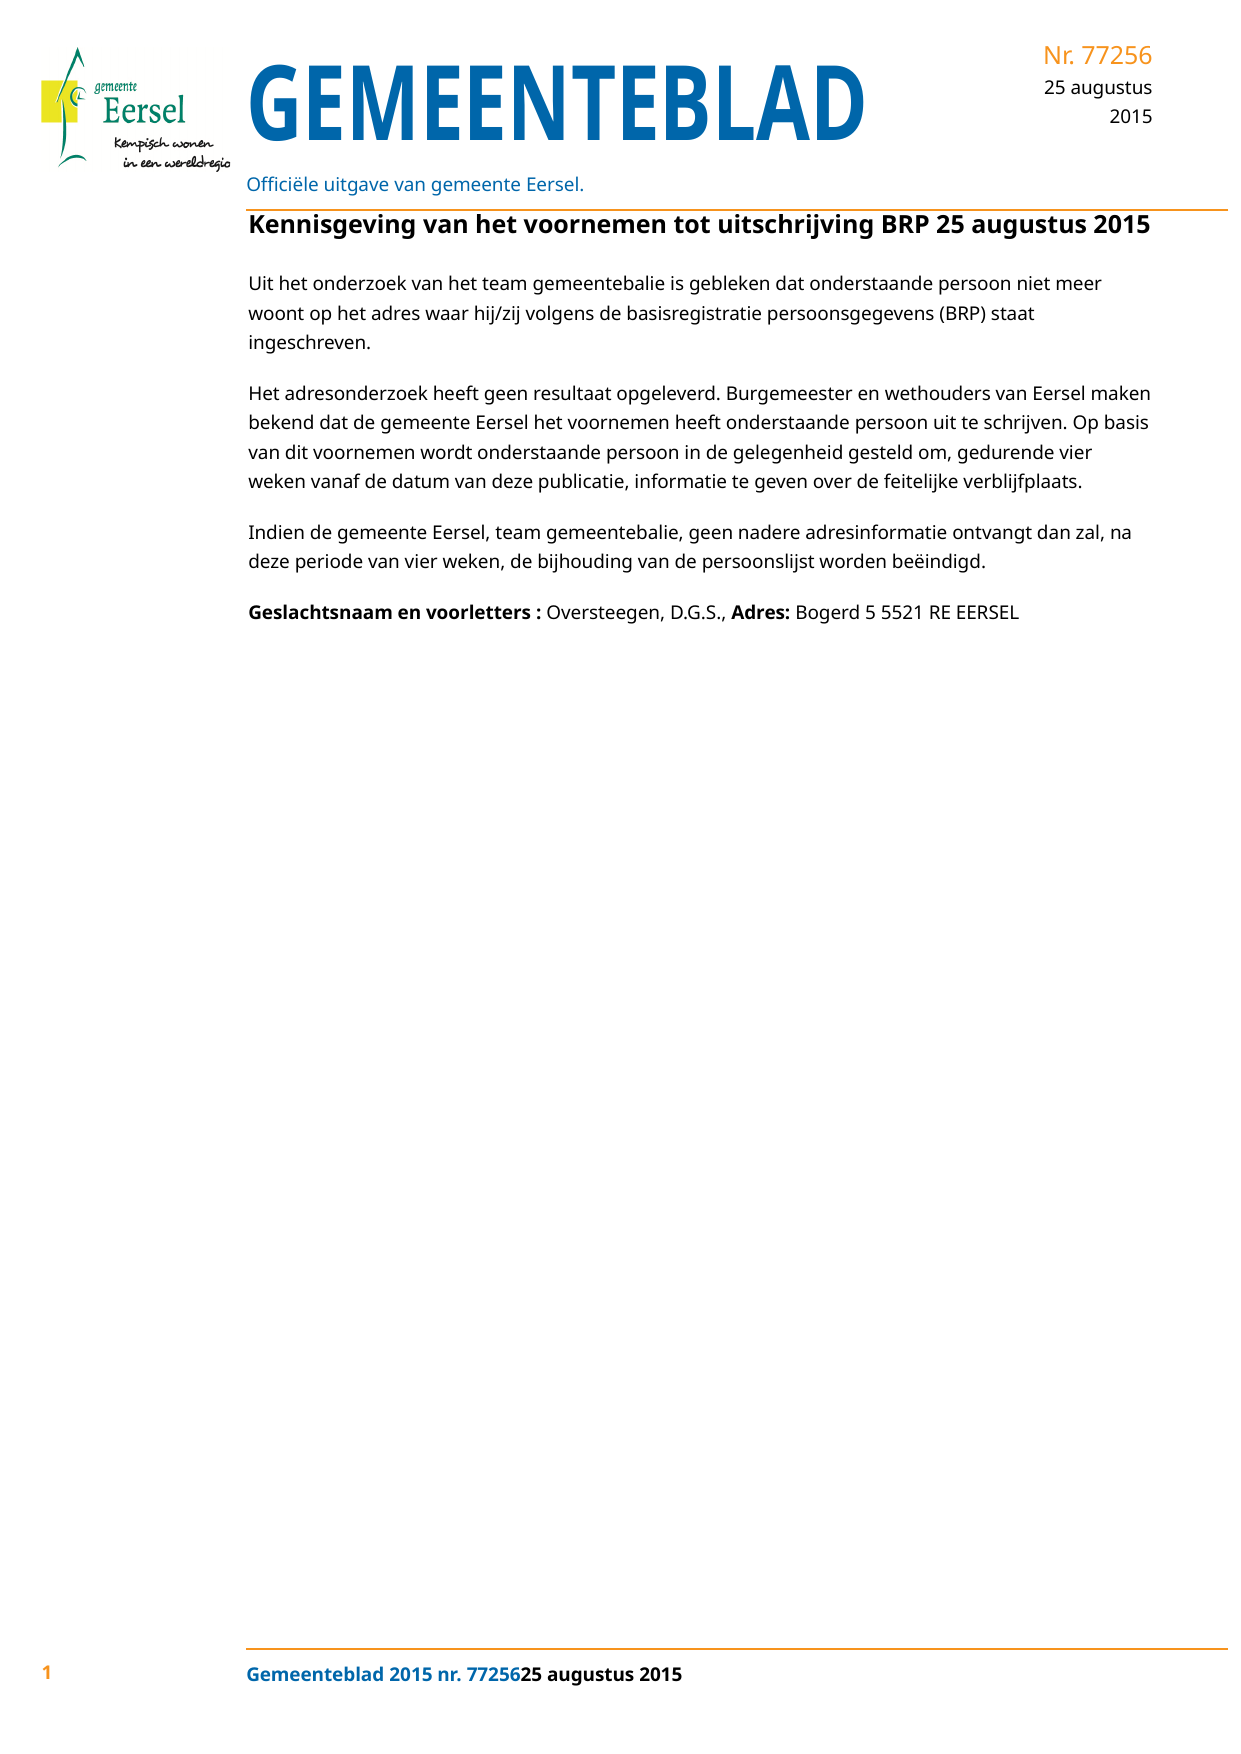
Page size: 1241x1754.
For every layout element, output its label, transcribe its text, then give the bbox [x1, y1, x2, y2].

text Kennisgeving van het voornemen tot uitschrijving BRP 25 augustus 2015 [248, 211, 1152, 241]
text Geslachtsnaam en voorletters : Oversteegen, D.G.S., Adres: Bogerd 5 5521 RE EERSEL [248, 599, 1152, 625]
text Het adresonderzoek heeft geen resultaat opgeleverd. Burgemeester en wethouders van Eersel maken bekend dat de gemeente Eersel het voornemen heeft onderstaande persoon uit te schrijven. Op basis van dit voornemen wordt onderstaande persoon in de gelegenheid gesteld om, gedurende vier weken vanaf de datum van deze publicatie, informatie te geven over de feitelijke verblijfplaats. [248, 380, 1152, 494]
picture [41, 47, 231, 172]
text Uit het onderzoek van het team gemeentebalie is gebleken dat onderstaande persoon niet meer woont op het adres waar hij/zij volgens de basisregistratie persoonsgegevens (BRP) staat ingeschreven. [248, 270, 1152, 355]
text Indien de gemeente Eersel, team gemeentebalie, geen nadere adresinformatie ontvangt dan zal, na deze periode van vier weken, de bijhouding van de persoonslijst worden beëindigd. [248, 519, 1152, 574]
